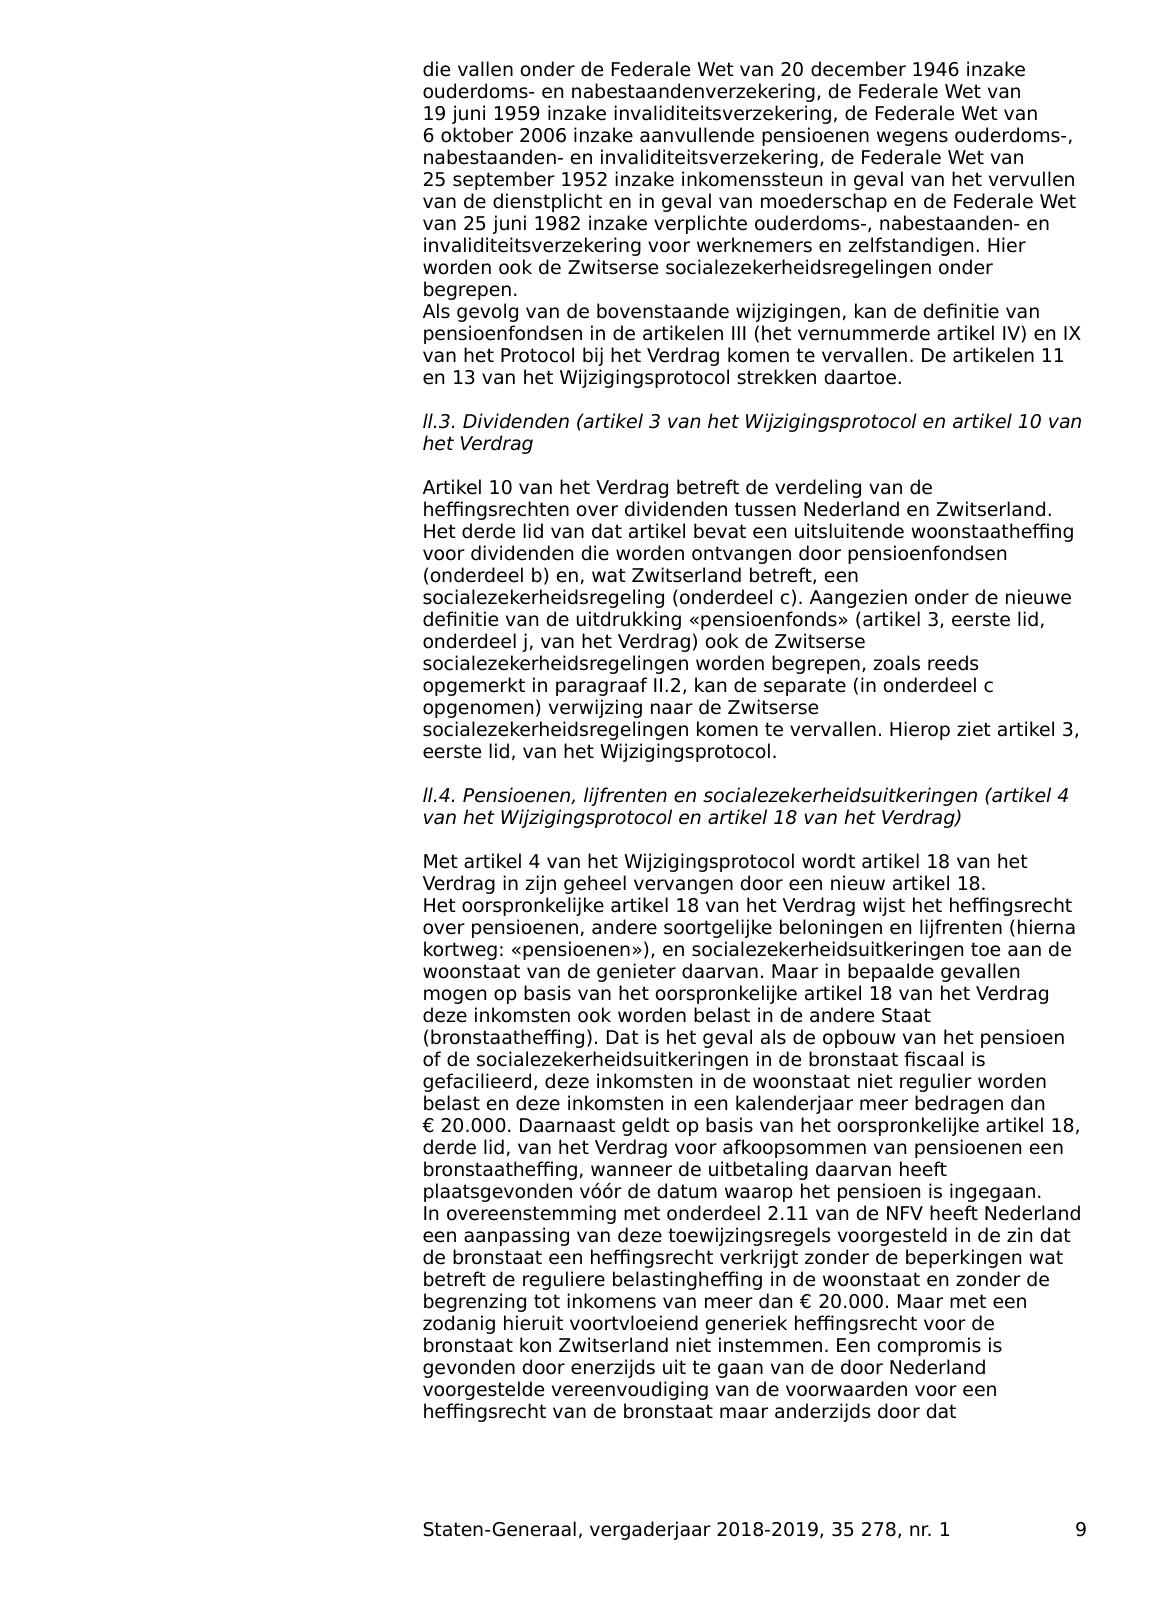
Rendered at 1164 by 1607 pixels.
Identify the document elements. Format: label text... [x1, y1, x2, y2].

text Artikel 10 van het Verdrag betreft de verdeling van de heffingsrechten over dividenden tussen Nederland en Zwitserland. Het derde lid van dat artikel bevat een uitsluitende woonstaatheffing voor dividenden die worden ontvangen door pensioenfondsen (onderdeel b) en, wat Zwitserland betreft, een socialezekerheidsregeling (onderdeel c). Aangezien onder de nieuwe definitie van de uitdrukking «pensioenfonds» (artikel 3, eerste lid, onderdeel j, van het Verdrag) ook de Zwitserse socialezekerheidsregelingen worden begrepen, zoals reeds opgemerkt in paragraaf II.2, kan de separate (in onderdeel c opgenomen) verwijzing naar de Zwitserse socialezekerheidsregelingen komen te vervallen. Hierop ziet artikel 3, eerste lid, van het Wijzigingsprotocol. [422, 477, 1087, 763]
text In overeenstemming met onderdeel 2.11 van de NFV heeft Nederland een aanpassing van deze toewijzingsregels voorgesteld in de zin dat de bronstaat een heffingsrecht verkrijgt zonder de beperkingen wat betreft de reguliere belastingheffing in de woonstaat en zonder de begrenzing tot inkomens van meer dan € 20.000. Maar met een zodanig hieruit voortvloeiend generiek heffingsrecht voor de bronstaat kon Zwitserland niet instemmen. Een compromis is gevonden door enerzijds uit te gaan van de door Nederland voorgestelde vereenvoudiging van de voorwaarden voor een heffingsrecht van de bronstaat maar anderzijds door dat [422, 1203, 1087, 1423]
text die vallen onder de Federale Wet van 20 december 1946 inzake ouderdoms- en nabestaandenverzekering, de Federale Wet van 19 juni 1959 inzake invaliditeitsverzekering, de Federale Wet van 6 oktober 2006 inzake aanvullende pensioenen wegens ouderdoms-, nabestaanden- en invaliditeitsverzekering, de Federale Wet van 25 september 1952 inzake inkomenssteun in geval van het vervullen van de dienstplicht en in geval van moederschap en de Federale Wet van 25 juni 1982 inzake verplichte ouderdoms-, nabestaanden- en invaliditeitsverzekering voor werknemers en zelfstandigen. Hier worden ook de Zwitserse socialezekerheidsregelingen onder begrepen. [422, 59, 1087, 301]
subtitle ll.3. Dividenden (artikel 3 van het Wijzigingsprotocol en artikel 10 van het Verdrag [422, 411, 1087, 455]
subtitle ll.4. Pensioenen, lijfrenten en socialezekerheidsuitkeringen (artikel 4 van het Wijzigingsprotocol en artikel 18 van het Verdrag) [422, 785, 1087, 829]
text Met artikel 4 van het Wijzigingsprotocol wordt artikel 18 van het Verdrag in zijn geheel vervangen door een nieuw artikel 18. [422, 851, 1087, 895]
text Het oorspronkelijke artikel 18 van het Verdrag wijst het heffingsrecht over pensioenen, andere soortgelijke beloningen en lijfrenten (hierna kortweg: «pensioenen»), en socialezekerheidsuitkeringen toe aan de woonstaat van de genieter daarvan. Maar in bepaalde gevallen mogen op basis van het oorspronkelijke artikel 18 van het Verdrag deze inkomsten ook worden belast in de andere Staat (bronstaatheffing). Dat is het geval als de opbouw van het pensioen of de socialezekerheidsuitkeringen in de bronstaat fiscaal is gefacilieerd, deze inkomsten in de woonstaat niet regulier worden belast en deze inkomsten in een kalenderjaar meer bedragen dan € 20.000. Daarnaast geldt op basis van het oorspronkelijke artikel 18, derde lid, van het Verdrag voor afkoopsommen van pensioenen een bronstaatheffing, wanneer de uitbetaling daarvan heeft plaatsgevonden vóór de datum waarop het pensioen is ingegaan. [422, 895, 1087, 1203]
text Als gevolg van de bovenstaande wijzigingen, kan de definitie van pensioenfondsen in de artikelen III (het vernummerde artikel IV) en IX van het Protocol bij het Verdrag komen te vervallen. De artikelen 11 en 13 van het Wijzigingsprotocol strekken daartoe. [422, 301, 1087, 389]
